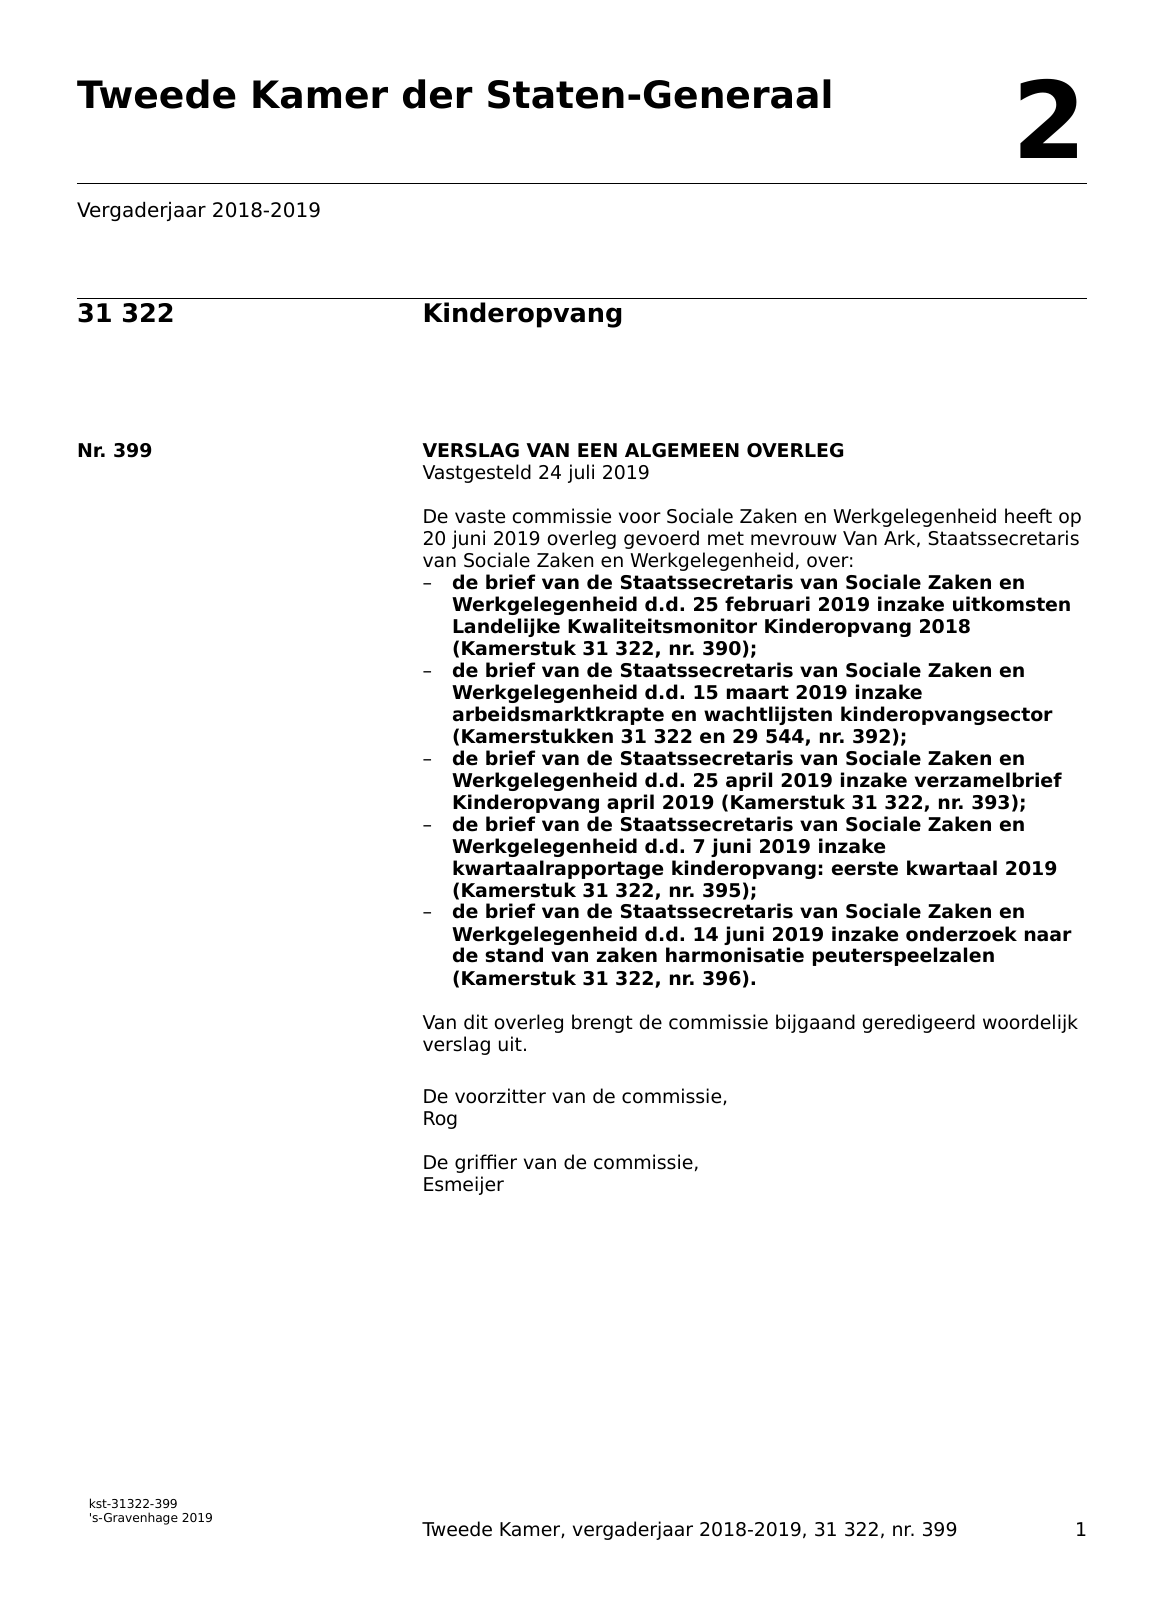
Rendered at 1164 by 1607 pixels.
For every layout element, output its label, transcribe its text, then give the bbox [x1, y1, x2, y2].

text De voorzitter van de commissie, Rog [422, 1086, 1087, 1129]
table_cell Vergaderjaar 2018-2019 [77, 184, 1087, 298]
text – de brief van de Staatssecretaris van Sociale Zaken en Werkgelegenheid d.d. 15 maart 2019 inzake arbeidsmarktkrapte en wachtlijsten kinderopvangsector (Kamerstukken 31 322 en 29 544, nr. 392); [422, 660, 1087, 748]
text – de brief van de Staatssecretaris van Sociale Zaken en Werkgelegenheid d.d. 7 juni 2019 inzake kwartaalrapportage kinderopvang: eerste kwartaal 2019 (Kamerstuk 31 322, nr. 395); [422, 813, 1087, 901]
subtitle 31 322 Kinderopvang [77, 299, 1087, 329]
text Vastgesteld 24 juli 2019 [422, 462, 1087, 484]
table_header Tweede Kamer der Staten-Generaal [77, 59, 886, 183]
subtitle Nr. 399 VERSLAG VAN EEN ALGEMEEN OVERLEG [77, 440, 1087, 462]
text – de brief van de Staatssecretaris van Sociale Zaken en Werkgelegenheid d.d. 25 februari 2019 inzake uitkomsten Landelijke Kwaliteitsmonitor Kinderopvang 2018 (Kamerstuk 31 322, nr. 390); [422, 572, 1087, 660]
text Van dit overleg brengt de commissie bijgaand geredigeerd woordelijk verslag uit. [422, 1012, 1087, 1056]
text – de brief van de Staatssecretaris van Sociale Zaken en Werkgelegenheid d.d. 14 juni 2019 inzake onderzoek naar de stand van zaken harmonisatie peuterspeelzalen (Kamerstuk 31 322, nr. 396). [422, 901, 1087, 989]
table_header 2 [886, 59, 1087, 183]
text De vaste commissie voor Sociale Zaken en Werkgelegenheid heeft op 20 juni 2019 overleg gevoerd met mevrouw Van Ark, Staatssecretaris van Sociale Zaken en Werkgelegenheid, over: [422, 506, 1087, 572]
text 's-Gravenhage 2019 [88, 1511, 323, 1525]
text De griffier van de commissie, Esmeijer [422, 1152, 1087, 1196]
text kst-31322-399 [88, 1497, 323, 1511]
text – de brief van de Staatssecretaris van Sociale Zaken en Werkgelegenheid d.d. 25 april 2019 inzake verzamelbrief Kinderopvang april 2019 (Kamerstuk 31 322, nr. 393); [422, 748, 1087, 813]
